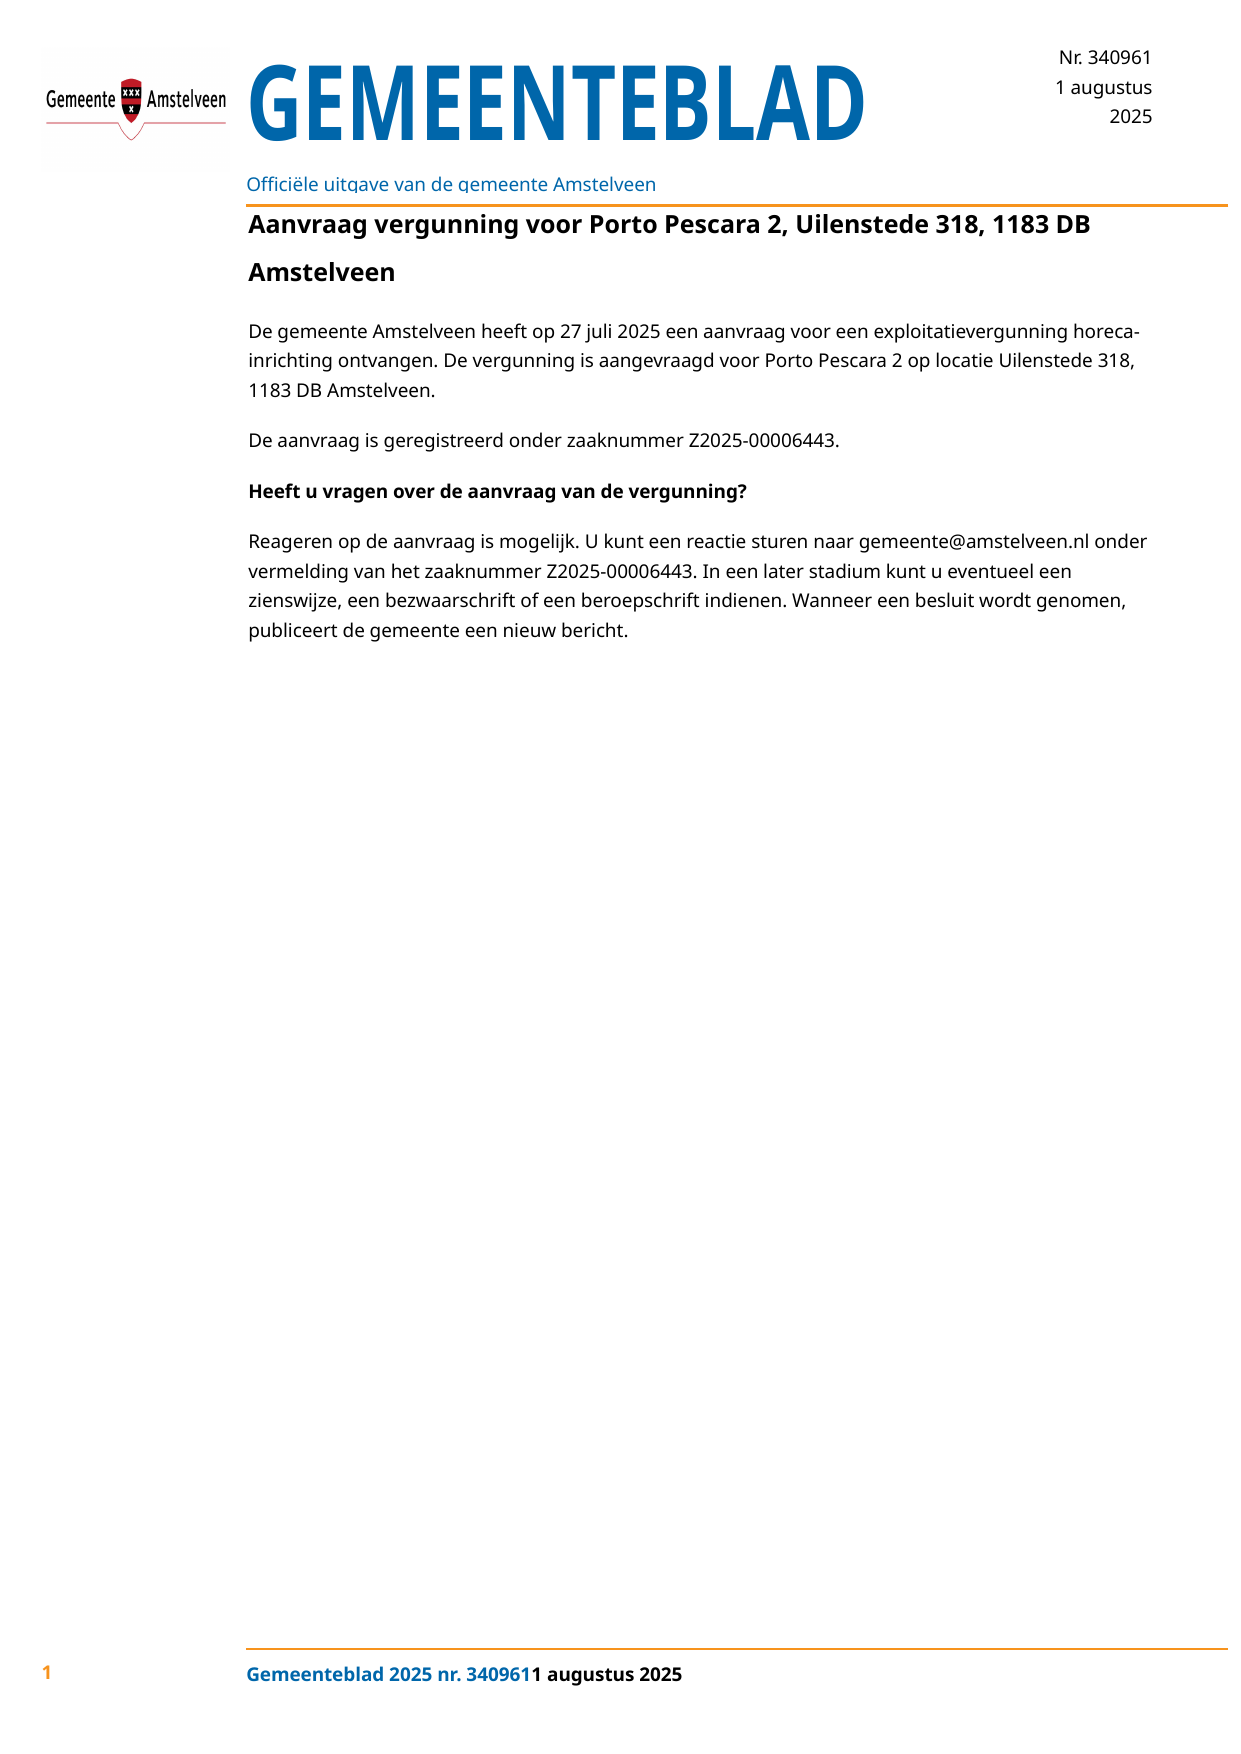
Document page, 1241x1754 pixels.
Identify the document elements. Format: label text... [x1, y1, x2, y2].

text De aanvraag is geregistreerd onder zaaknummer Z2025-00006443. [248, 427, 1152, 453]
text Reageren op de aanvraag is mogelijk. U kunt een reactie sturen naar gemeente@amstelveen.nl onder vermelding van het zaaknummer Z2025-00006443. In een later stadium kunt u eventueel een zienswijze, een bezwaarschrift of een beroepschrift indienen. Wanneer een besluit wordt genomen, publiceert de gemeente een nieuw bericht. [248, 528, 1152, 643]
picture [41, 47, 231, 172]
text Heeft u vragen over de aanvraag van de vergunning? [248, 478, 1152, 504]
text Aanvraag vergunning voor Porto Pescara 2, Uilenstede 318, 1183 DB Amstelveen [248, 207, 1152, 288]
text De gemeente Amstelveen heeft op 27 juli 2025 een aanvraag voor een exploitatievergunning horeca-inrichting ontvangen. De vergunning is aangevraagd voor Porto Pescara 2 op locatie Uilenstede 318, 1183 DB Amstelveen. [248, 318, 1152, 403]
